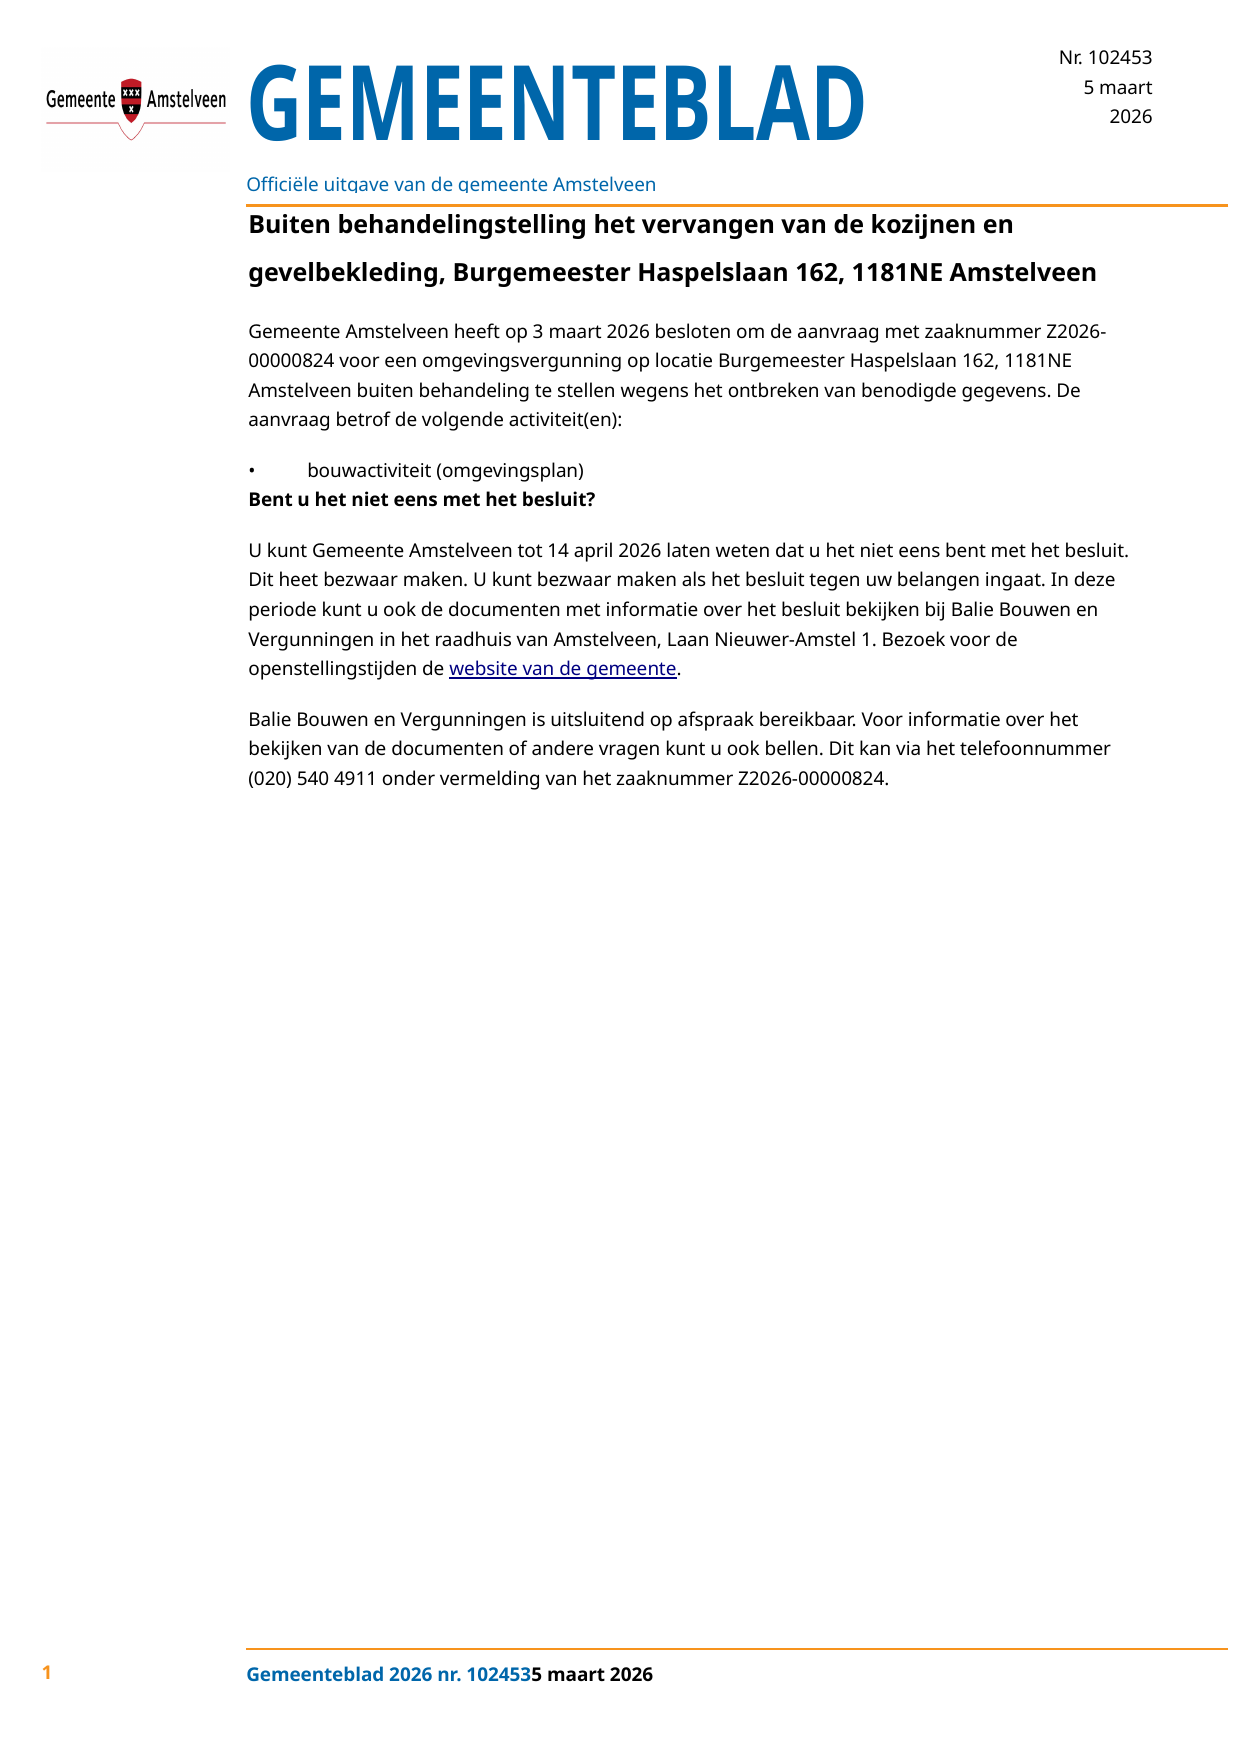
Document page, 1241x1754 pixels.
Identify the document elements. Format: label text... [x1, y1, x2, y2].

text Gemeente Amstelveen heeft op 3 maart 2026 besloten om de aanvraag met zaaknummer Z2026-00000824 voor een omgevingsvergunning op locatie Burgemeester Haspelslaan 162, 1181NE Amstelveen buiten behandeling te stellen wegens het ontbreken van benodigde gegevens. De aanvraag betrof de volgende activiteit(en): [248, 318, 1152, 432]
text Bent u het niet eens met het besluit? [248, 487, 1152, 512]
list bouwactiviteit (omgevingsplan) [248, 457, 1152, 483]
text Balie Bouwen en Vergunningen is uitsluitend op afspraak bereikbaar. Voor informatie over het bekijken van de documenten of andere vragen kunt u ook bellen. Dit kan via het telefoonnummer (020) 540 4911 onder vermelding van het zaaknummer Z2026-00000824. [248, 706, 1152, 791]
text Buiten behandelingstelling het vervangen van de kozijnen en gevelbekleding, Burgemeester Haspelslaan 162, 1181NE Amstelveen [248, 207, 1152, 288]
picture [41, 47, 231, 172]
text U kunt Gemeente Amstelveen tot 14 april 2026 laten weten dat u het niet eens bent met het besluit. Dit heet bezwaar maken. U kunt bezwaar maken als het besluit tegen uw belangen ingaat. In deze periode kunt u ook de documenten met informatie over het besluit bekijken bij Balie Bouwen en Vergunningen in het raadhuis van Amstelveen, Laan Nieuwer-Amstel 1. Bezoek voor de openstellingstijden de website van de gemeente. [248, 537, 1152, 681]
